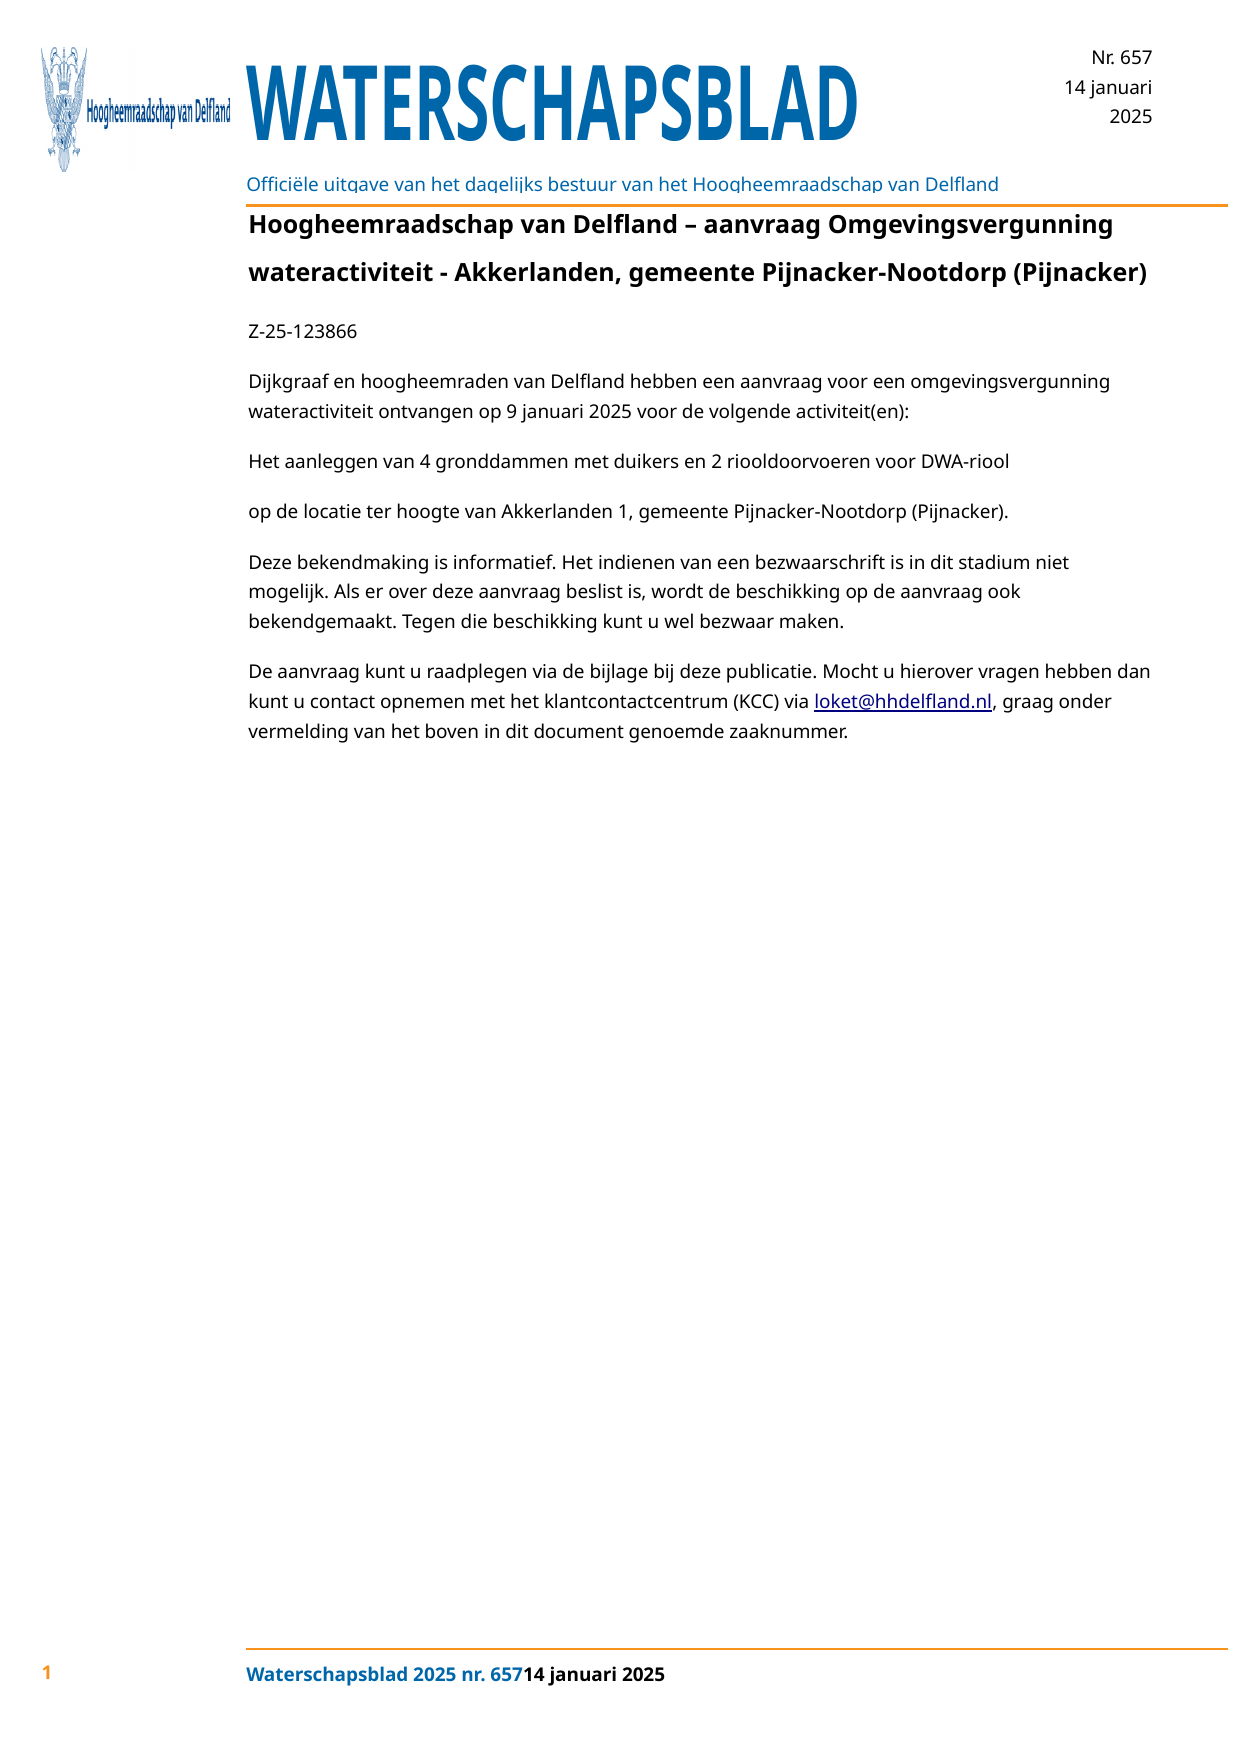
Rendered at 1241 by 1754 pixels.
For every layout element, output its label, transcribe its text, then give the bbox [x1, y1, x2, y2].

text De aanvraag kunt u raadplegen via de bijlage bij deze publicatie. Mocht u hierover vragen hebben dan kunt u contact opnemen met het klantcontactcentrum (KCC) via loket@hhdelfland.nl, graag onder vermelding van het boven in dit document genoemde zaaknummer. [248, 659, 1152, 744]
text Het aanleggen van 4 gronddammen met duikers en 2 riooldoorvoeren voor DWA-riool [248, 448, 1152, 474]
text Hoogheemraadschap van Delfland – aanvraag Omgevingsvergunning wateractiviteit - Akkerlanden, gemeente Pijnacker-Nootdorp (Pijnacker) [248, 207, 1152, 288]
text Deze bekendmaking is informatief. Het indienen van een bezwaarschrift is in dit stadium niet mogelijk. Als er over deze aanvraag beslist is, wordt de beschikking op de aanvraag ook bekendgemaakt. Tegen die beschikking kunt u wel bezwaar maken. [248, 549, 1152, 634]
text Z-25-123866 [248, 318, 1152, 344]
text op de locatie ter hoogte van Akkerlanden 1, gemeente Pijnacker-Nootdorp (Pijnacker). [248, 499, 1152, 524]
text Dijkgraaf en hoogheemraden van Delfland hebben een aanvraag voor een omgevingsvergunning wateractiviteit ontvangen op 9 januari 2025 voor de volgende activiteit(en): [248, 368, 1152, 424]
picture [41, 47, 231, 172]
